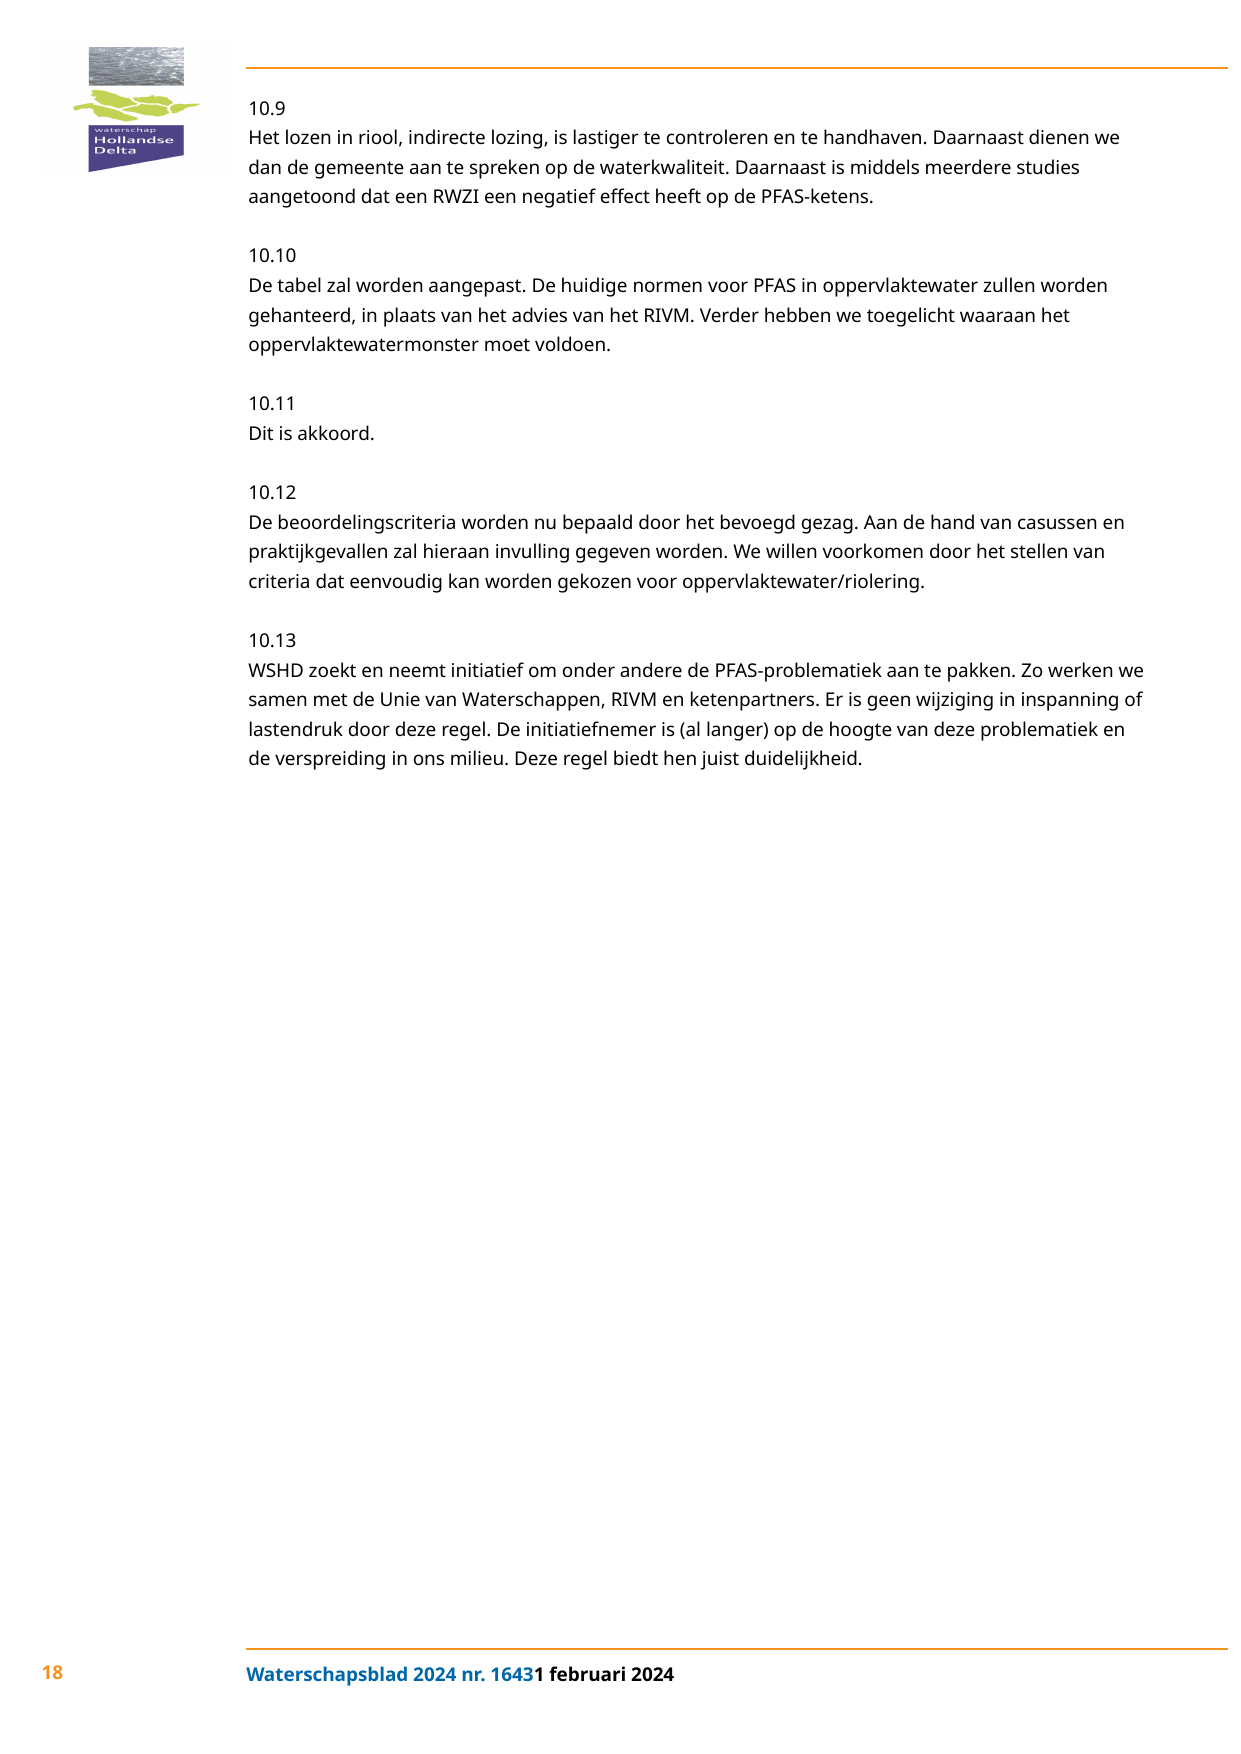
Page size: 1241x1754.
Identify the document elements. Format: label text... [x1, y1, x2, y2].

text De beoordelingscriteria worden nu bepaald door het bevoegd gezag. Aan de hand van casussen en praktijkgevallen zal hieraan invulling gegeven worden. We willen voorkomen door het stellen van criteria dat eenvoudig kan worden gekozen voor oppervlaktewater/riolering. [248, 509, 1152, 594]
text Het lozen in riool, indirecte lozing, is lastiger te controleren en te handhaven. Daarnaast dienen we dan de gemeente aan te spreken op de waterkwaliteit. Daarnaast is middels meerdere studies aangetoond dat een RWZI een negatief effect heeft op de PFAS-ketens. [248, 124, 1152, 209]
text 10.9 [248, 95, 1152, 121]
text 10.10 [248, 243, 1152, 268]
text WSHD zoekt en neemt initiatief om onder andere de PFAS-problematiek aan te pakken. Zo werken we samen met de Unie van Waterschappen, RIVM en ketenpartners. Er is geen wijziging in inspanning of lastendruk door deze regel. De initiatiefnemer is (al langer) op de hoogte van deze problematiek en de verspreiding in ons milieu. Deze regel biedt hen juist duidelijkheid. [248, 657, 1152, 771]
picture [41, 47, 231, 172]
text 10.13 [248, 627, 1152, 653]
text 10.12 [248, 479, 1152, 505]
text Dit is akkoord. [248, 420, 1152, 446]
text De tabel zal worden aangepast. De huidige normen voor PFAS in oppervlaktewater zullen worden gehanteerd, in plaats van het advies van het RIVM. Verder hebben we toegelicht waaraan het oppervlaktewatermonster moet voldoen. [248, 272, 1152, 357]
text 10.11 [248, 391, 1152, 416]
